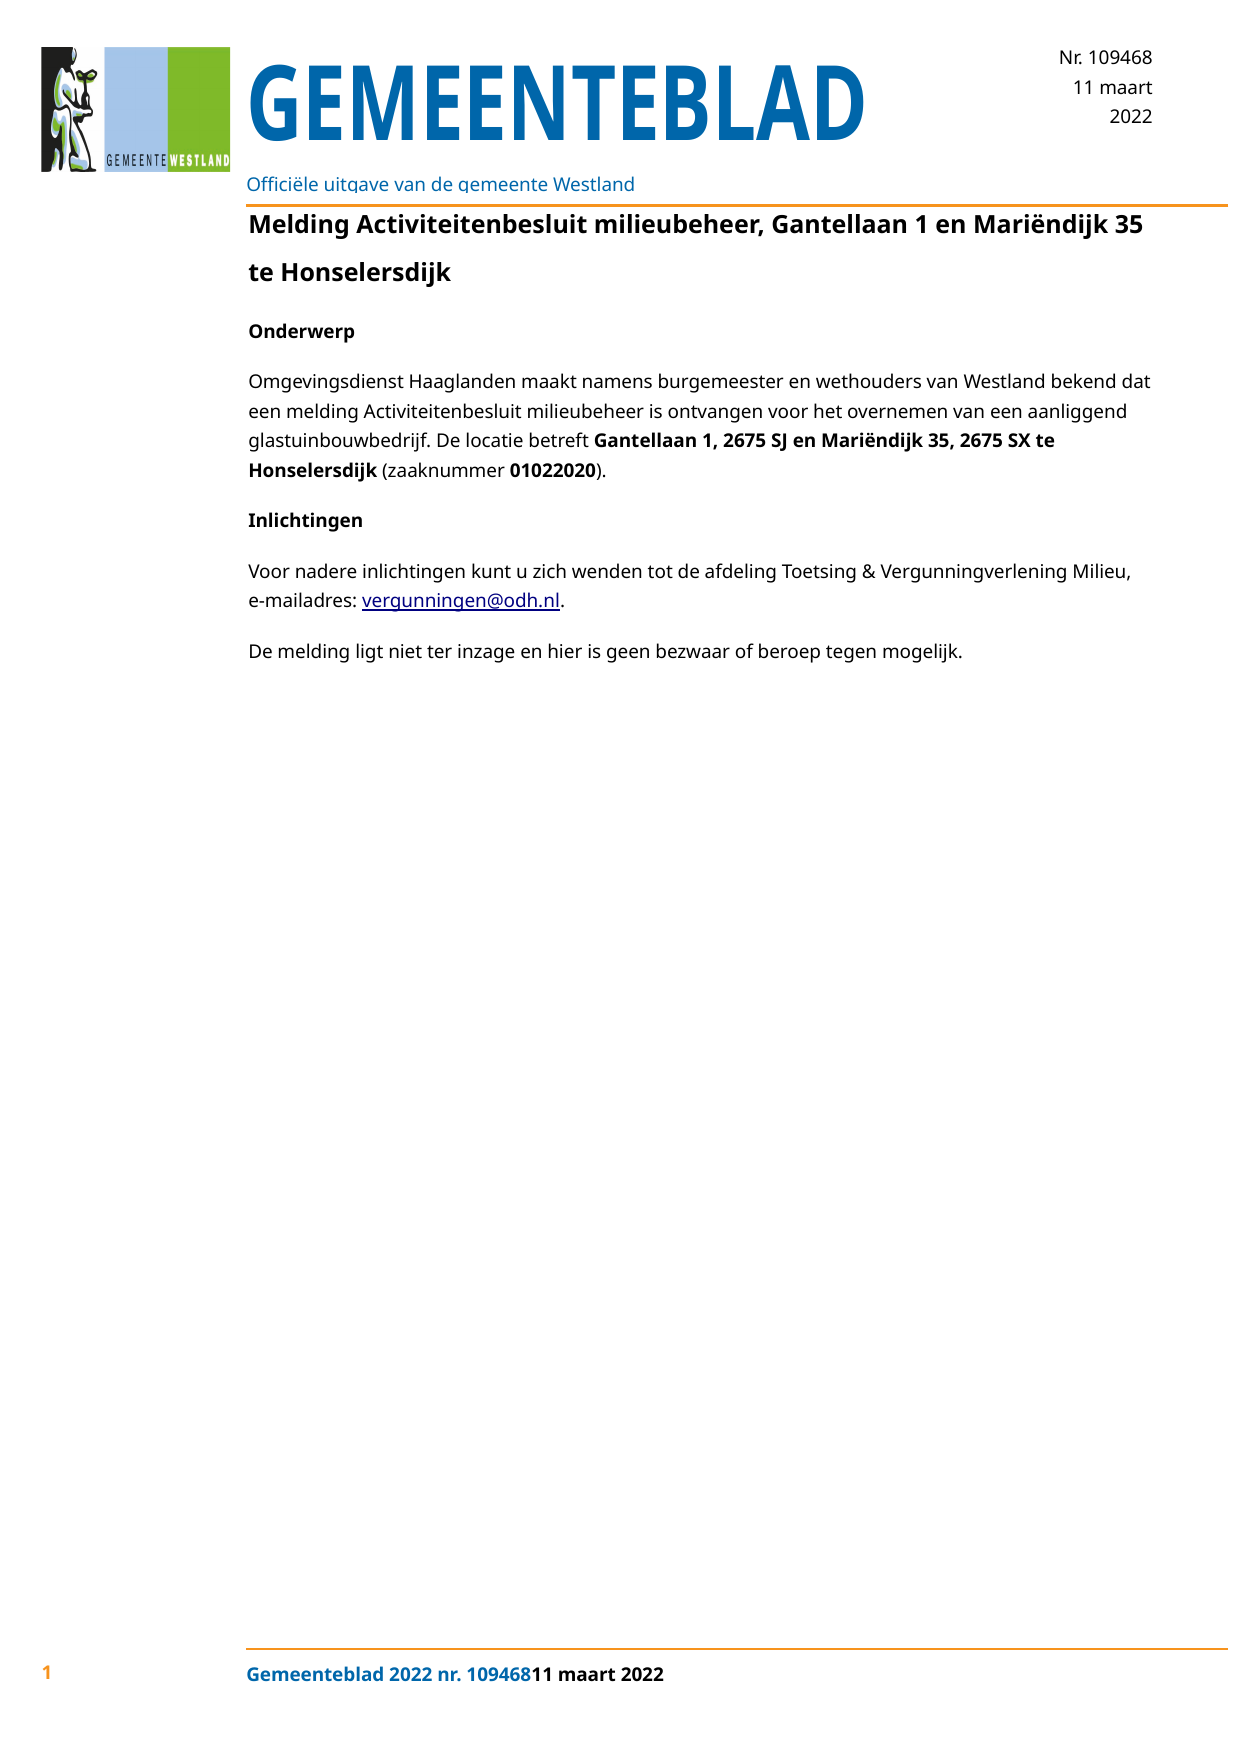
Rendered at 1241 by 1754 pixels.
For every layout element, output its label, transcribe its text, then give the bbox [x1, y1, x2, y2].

picture [41, 47, 231, 172]
text De melding ligt niet ter inzage en hier is geen bezwaar of beroep tegen mogelijk. [248, 638, 1152, 664]
text Melding Activiteitenbesluit milieubeheer, Gantellaan 1 en Mariëndijk 35 te Honselersdijk [248, 207, 1152, 288]
text Inlichtingen [248, 507, 1152, 533]
text Omgevingsdienst Haaglanden maakt namens burgemeester en wethouders van Westland bekend dat een melding Activiteitenbesluit milieubeheer is ontvangen voor het overnemen van een aanliggend glastuinbouwbedrijf. De locatie betreft Gantellaan 1, 2675 SJ en Mariëndijk 35, 2675 SX te Honselersdijk (zaaknummer 01022020). [248, 368, 1152, 483]
text Voor nadere inlichtingen kunt u zich wenden tot de afdeling Toetsing & Vergunningverlening Milieu, e-mailadres: vergunningen@odh.nl. [248, 558, 1152, 613]
text Onderwerp [248, 318, 1152, 344]
